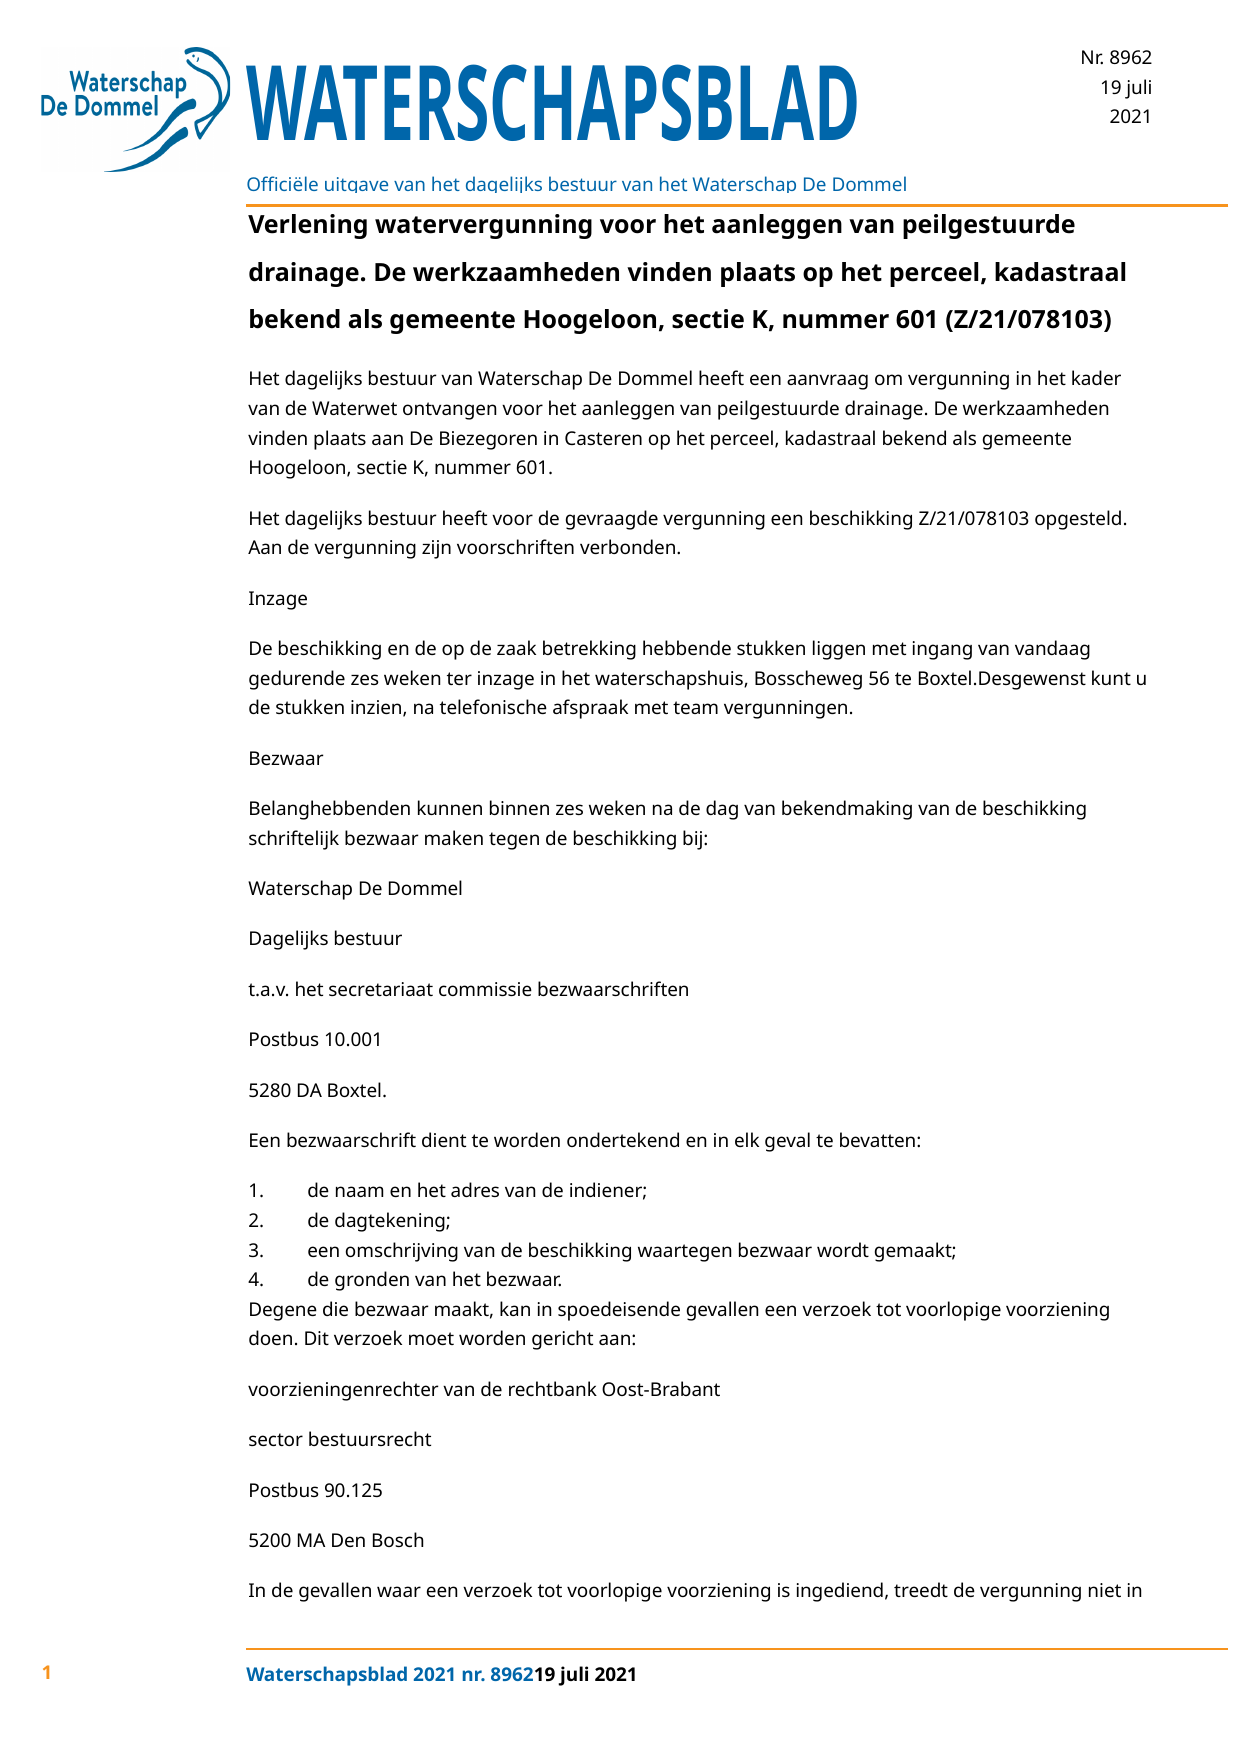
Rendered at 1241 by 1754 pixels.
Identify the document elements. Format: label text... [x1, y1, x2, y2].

text Postbus 90.125 [248, 1477, 1152, 1502]
picture [41, 47, 231, 172]
text Waterschap De Dommel [248, 875, 1152, 901]
text Degene die bezwaar maakt, kan in spoedeisende gevallen een verzoek tot voorlopige voorziening doen. Dit verzoek moet worden gericht aan: [248, 1296, 1152, 1351]
text Belanghebbenden kunnen binnen zes weken na de dag van bekendmaking van de beschikking schriftelijk bezwaar maken tegen de beschikking bij: [248, 795, 1152, 850]
text Het dagelijks bestuur heeft voor de gevraagde vergunning een beschikking Z/21/078103 opgesteld. Aan de vergunning zijn voorschriften verbonden. [248, 505, 1152, 560]
list de dagtekening; [248, 1207, 1152, 1233]
text voorzieningenrechter van de rechtbank Oost-Brabant [248, 1376, 1152, 1402]
text De beschikking en de op de zaak betrekking hebbende stukken liggen met ingang van vandaag gedurende zes weken ter inzage in het waterschapshuis, Bosscheweg 56 te Boxtel.Desgewenst kunt u de stukken inzien, na telefonische afspraak met team vergunningen. [248, 635, 1152, 720]
picture [198, 118, 210, 131]
text sector bestuursrecht [248, 1426, 1152, 1452]
picture [204, 47, 231, 76]
text Dagelijks bestuur [248, 926, 1152, 951]
list de naam en het adres van de indiener; [248, 1178, 1152, 1203]
picture [45, 99, 51, 111]
text 5280 DA Boxtel. [248, 1077, 1152, 1102]
text In de gevallen waar een verzoek tot voorlopige voorziening is ingediend, treedt de vergunning niet in [248, 1578, 1152, 1603]
list de gronden van het bezwaar. [248, 1266, 1152, 1292]
text Een bezwaarschrift dient te worden ondertekend en in elk geval te bevatten: [248, 1127, 1152, 1153]
text Verlening watervergunning voor het aanleggen van peilgestuurde drainage. De werkzaamheden vinden plaats op het perceel, kadastraal bekend als gemeente Hoogeloon, sectie K, nummer 601 (Z/21/078103) [248, 207, 1152, 336]
text 5200 MA Den Bosch [248, 1527, 1152, 1553]
text Bezwaar [248, 745, 1152, 770]
text t.a.v. het secretariaat commissie bezwaarschriften [248, 976, 1152, 1002]
text Inzage [248, 585, 1152, 610]
text Postbus 10.001 [248, 1026, 1152, 1052]
text Het dagelijks bestuur van Waterschap De Dommel heeft een aanvraag om vergunning in het kader van de Waterwet ontvangen voor het aanleggen van peilgestuurde drainage. De werkzaamheden vinden plaats aan De Biezegoren in Casteren op het perceel, kadastraal bekend als gemeente Hoogeloon, sectie K, nummer 601. [248, 366, 1152, 480]
list een omschrijving van de beschikking waartegen bezwaar wordt gemaakt; [248, 1237, 1152, 1262]
